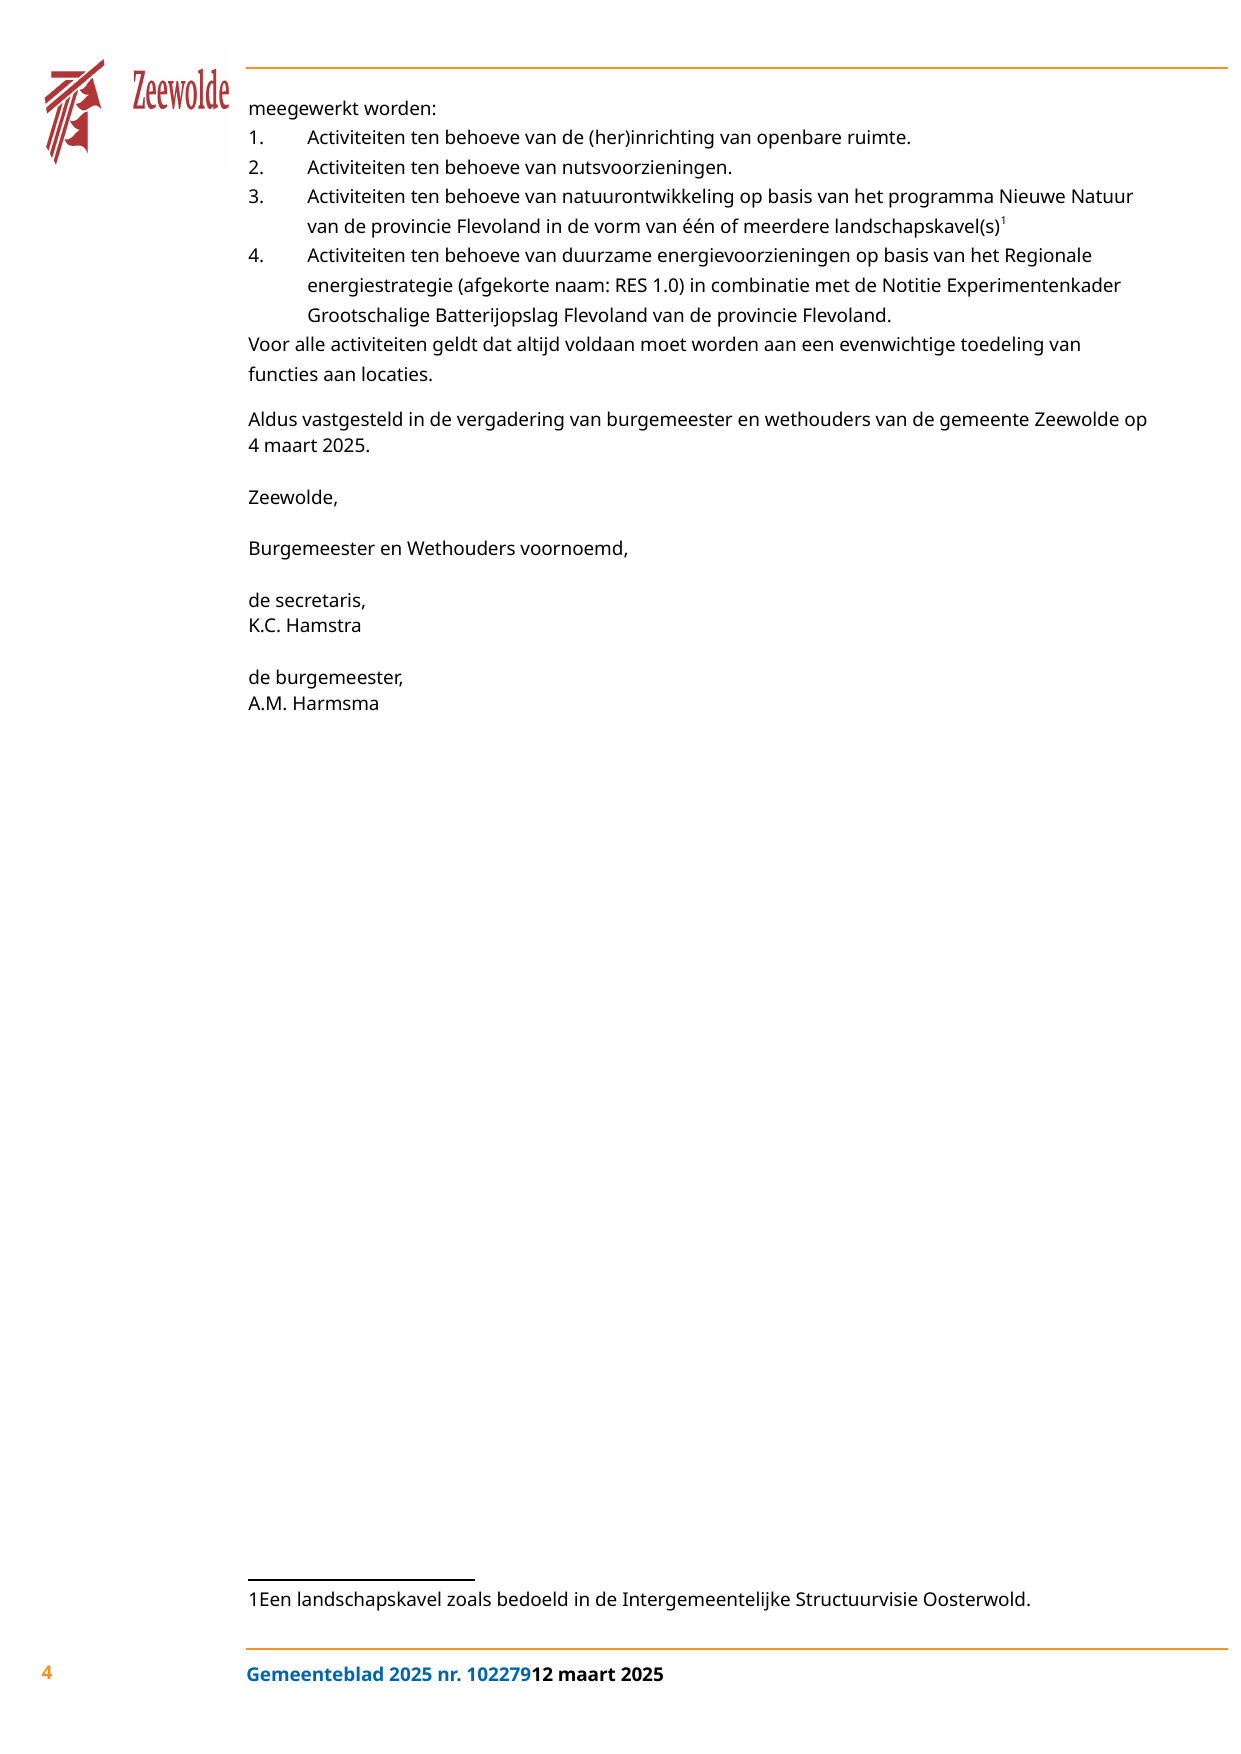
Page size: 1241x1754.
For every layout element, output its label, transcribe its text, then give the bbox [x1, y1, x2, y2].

text de burgemeester, [248, 664, 1152, 690]
list Activiteiten ten behoeve van natuurontwikkeling op basis van het programma Nieuwe Natuur van de provincie Flevoland in de vorm van één of meerdere landschapskavel(s) [248, 183, 1152, 239]
list Een landschapskavel zoals bedoeld in de Intergemeentelijke Structuurvisie Oosterwold. [248, 1586, 1152, 1612]
list Activiteiten ten behoeve van nutsvoorzieningen. [248, 154, 1152, 180]
text K.C. Hamstra [248, 612, 1152, 638]
list Activiteiten ten behoeve van de (her)inrichting van openbare ruimte. [248, 124, 1152, 150]
text de secretaris, [248, 587, 1152, 612]
text Burgemeester en Wethouders voornoemd, [248, 535, 1152, 561]
text meegewerkt worden: [248, 95, 1152, 121]
text Zeewolde, [248, 484, 1152, 509]
text Aldus vastgesteld in de vergadering van burgemeester en wethouders van de gemeente Zeewolde op 4 maart 2025. [248, 407, 1152, 458]
picture [41, 47, 231, 172]
list Activiteiten ten behoeve van duurzame energievoorzieningen op basis van het Regionale energiestrategie (afgekorte naam: RES 1.0) in combinatie met de Notitie Experimentenkader Grootschalige Batterijopslag Flevoland van de provincie Flevoland. [248, 243, 1152, 328]
text A.M. Harmsma [248, 690, 1152, 715]
text Voor alle activiteiten geldt dat altijd voldaan moet worden aan een evenwichtige toedeling van functies aan locaties. [248, 331, 1152, 387]
